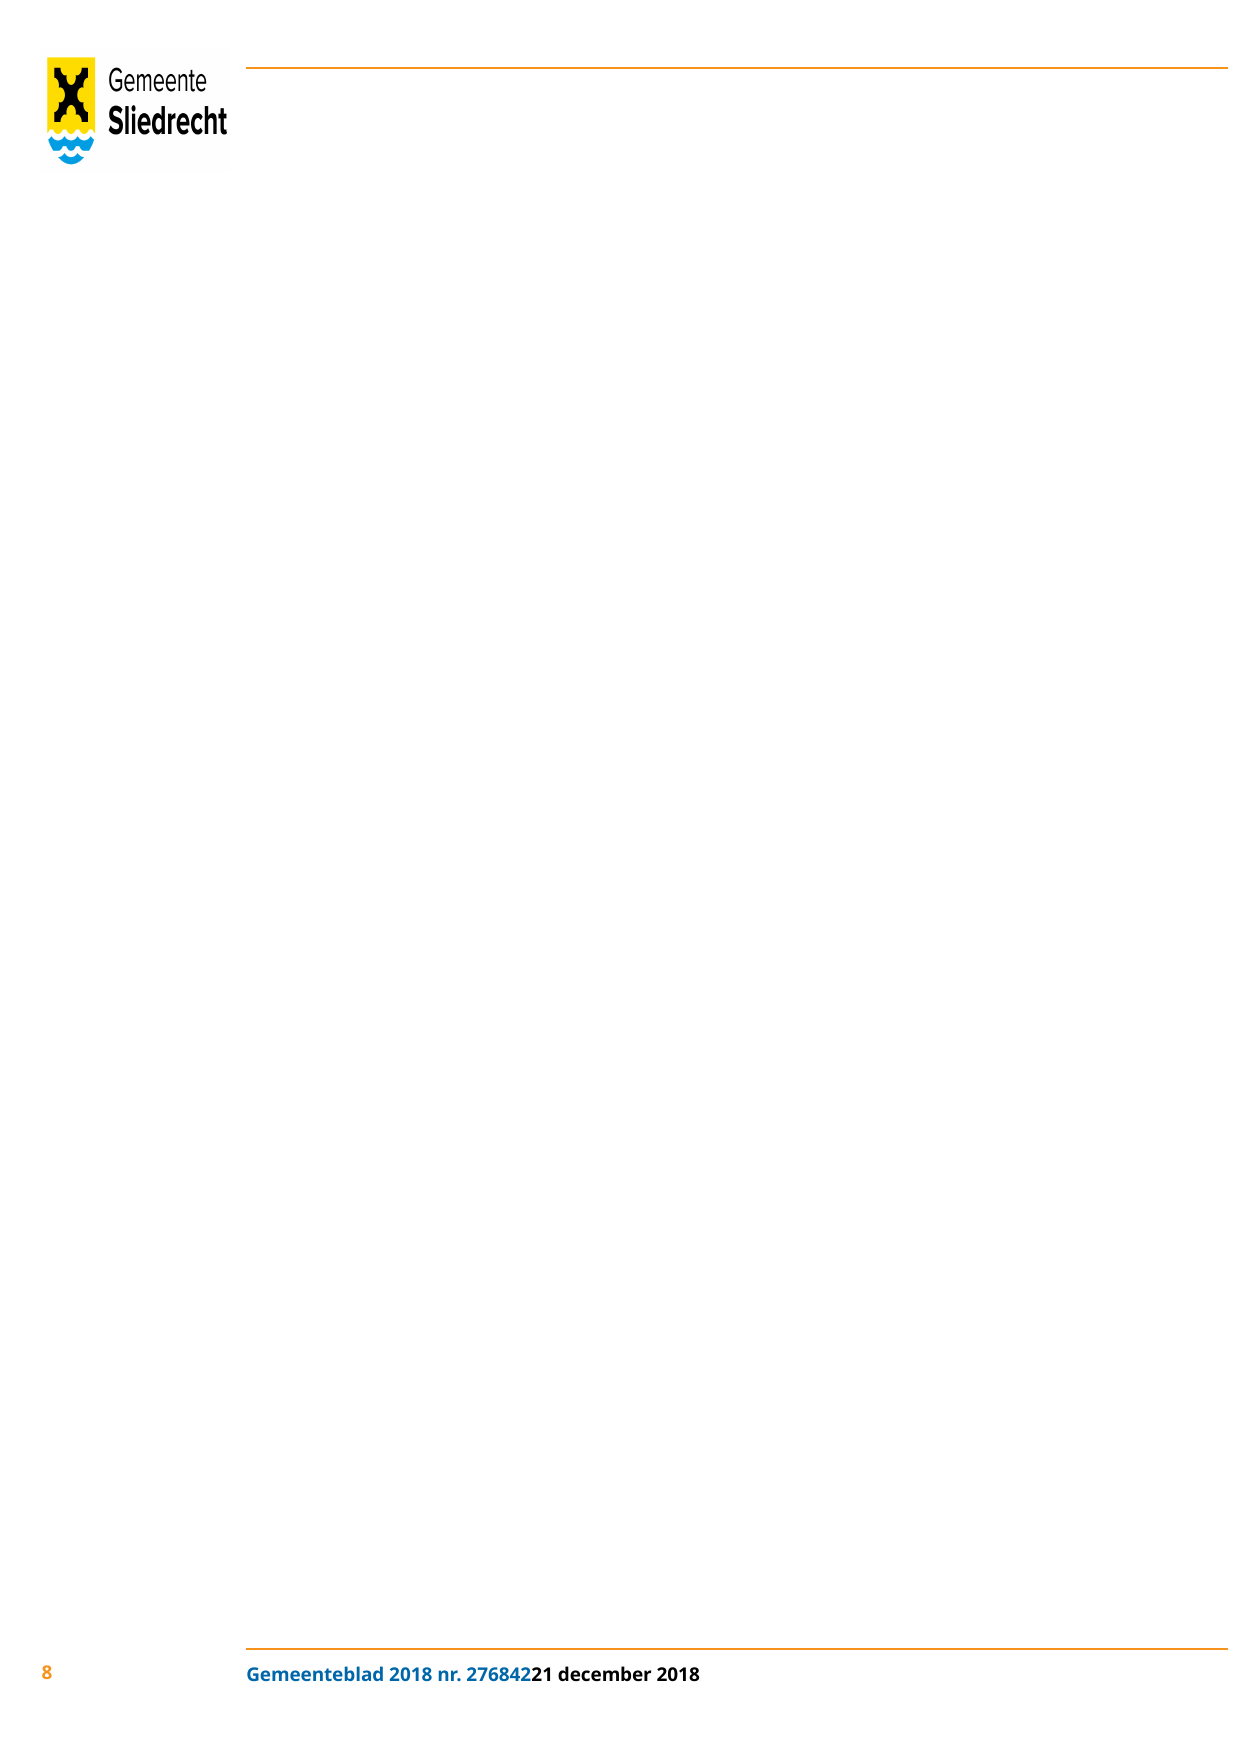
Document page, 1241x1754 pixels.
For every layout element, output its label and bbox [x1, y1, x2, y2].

picture [41, 47, 231, 172]
